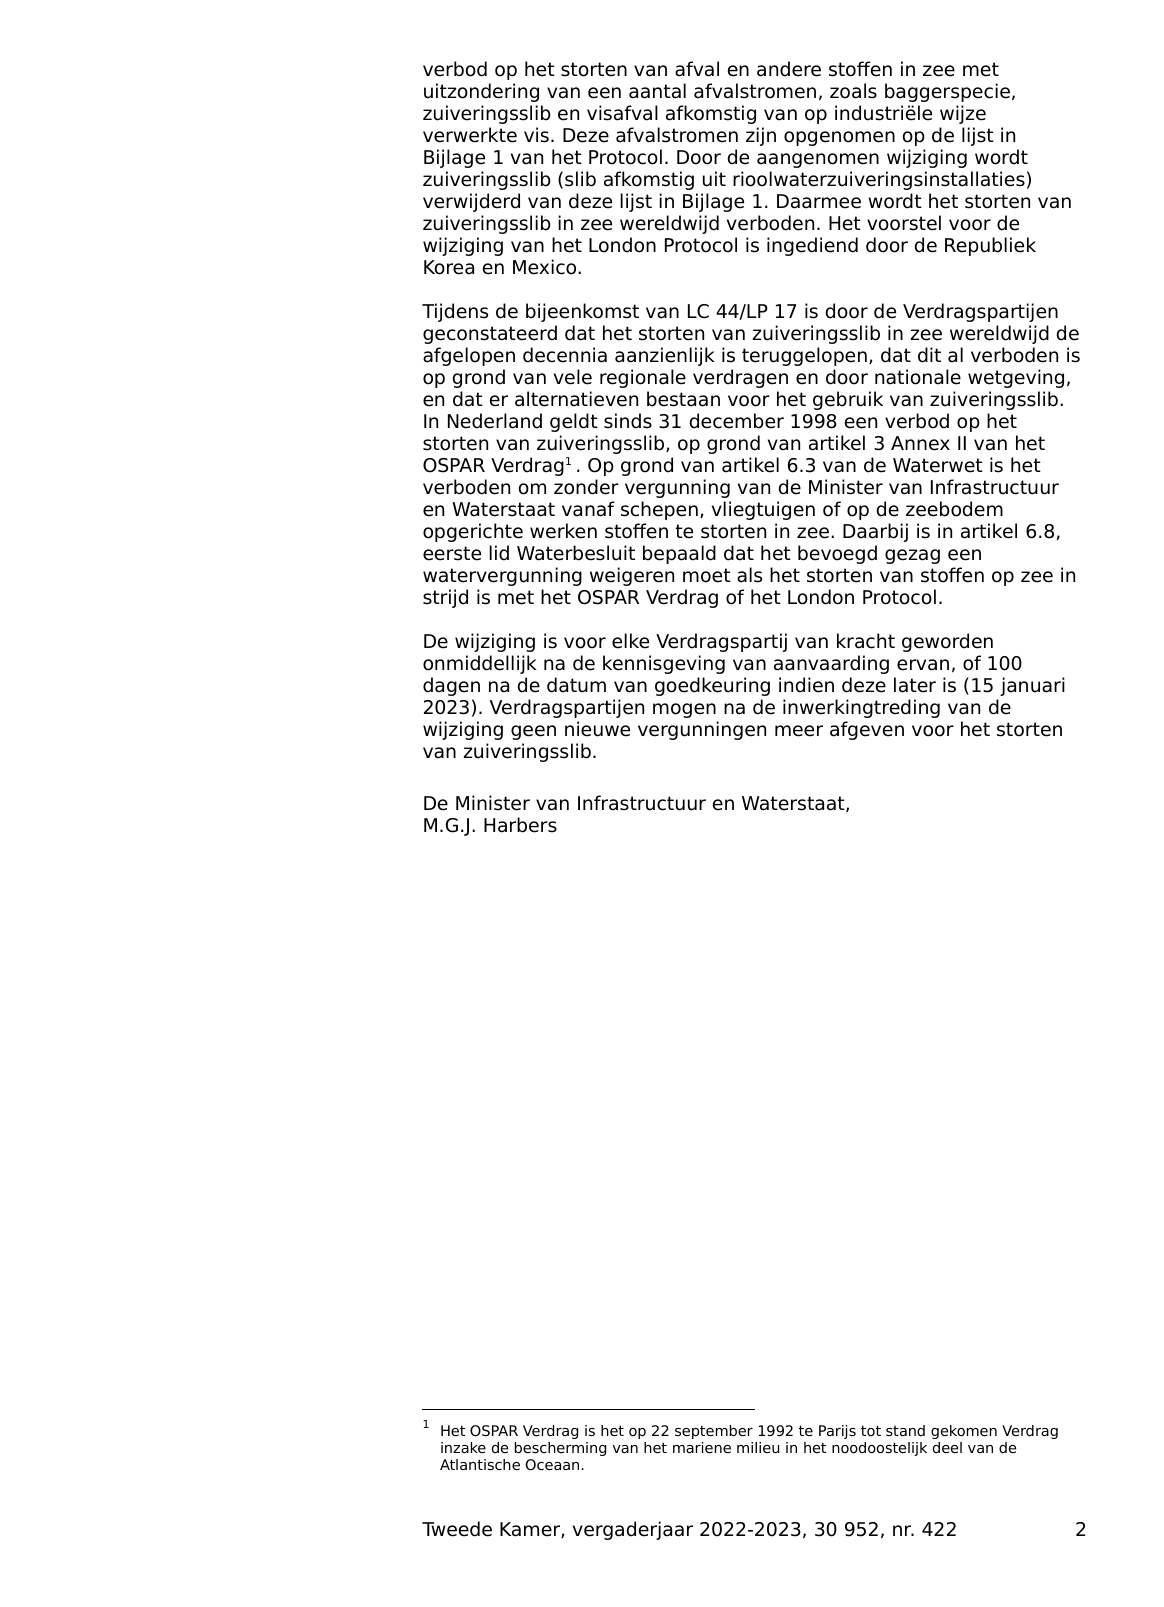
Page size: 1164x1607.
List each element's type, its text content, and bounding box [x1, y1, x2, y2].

text De Minister van Infrastructuur en Waterstaat, M.G.J. Harbers [422, 793, 1087, 837]
text Tijdens de bijeenkomst van LC 44/LP 17 is door de Verdragspartijen geconstateerd dat het storten van zuiveringsslib in zee wereldwijd de afgelopen decennia aanzienlijk is teruggelopen, dat dit al verboden is op grond van vele regionale verdragen en door nationale wetgeving, en dat er alternatieven bestaan voor het gebruik van zuiveringsslib. In Nederland geldt sinds 31 december 1998 een verbod op het storten van zuiveringsslib, op grond van artikel 3 Annex II van het OSPAR Verdrag. Op grond van artikel 6.3 van de Waterwet is het verboden om zonder vergunning van de Minister van Infrastructuur en Waterstaat vanaf schepen, vliegtuigen of op de zeebodem opgerichte werken stoffen te storten in zee. Daarbij is in artikel 6.8, eerste lid Waterbesluit bepaald dat het bevoegd gezag een watervergunning weigeren moet als het storten van stoffen op zee in strijd is met het OSPAR Verdrag of het London Protocol. [422, 301, 1087, 609]
text verbod op het storten van afval en andere stoffen in zee met uitzondering van een aantal afvalstromen, zoals baggerspecie, zuiveringsslib en visafval afkomstig van op industriële wijze verwerkte vis. Deze afvalstromen zijn opgenomen op de lijst in Bijlage 1 van het Protocol. Door de aangenomen wijziging wordt zuiveringsslib (slib afkomstig uit rioolwaterzuiveringsinstallaties) verwijderd van deze lijst in Bijlage 1. Daarmee wordt het storten van zuiveringsslib in zee wereldwijd verboden. Het voorstel voor de wijziging van het London Protocol is ingediend door de Republiek Korea en Mexico. [422, 59, 1087, 279]
text De wijziging is voor elke Verdragspartij van kracht geworden onmiddellijk na de kennisgeving van aanvaarding ervan, of 100 dagen na de datum van goedkeuring indien deze later is (15 januari 2023). Verdragspartijen mogen na de inwerkingtreding van de wijziging geen nieuwe vergunningen meer afgeven voor het storten van zuiveringsslib. [422, 631, 1087, 763]
text Het OSPAR Verdrag is het op 22 september 1992 te Parijs tot stand gekomen Verdrag inzake de bescherming van het mariene milieu in het noodoostelijk deel van de Atlantische Oceaan. [422, 1418, 1087, 1474]
